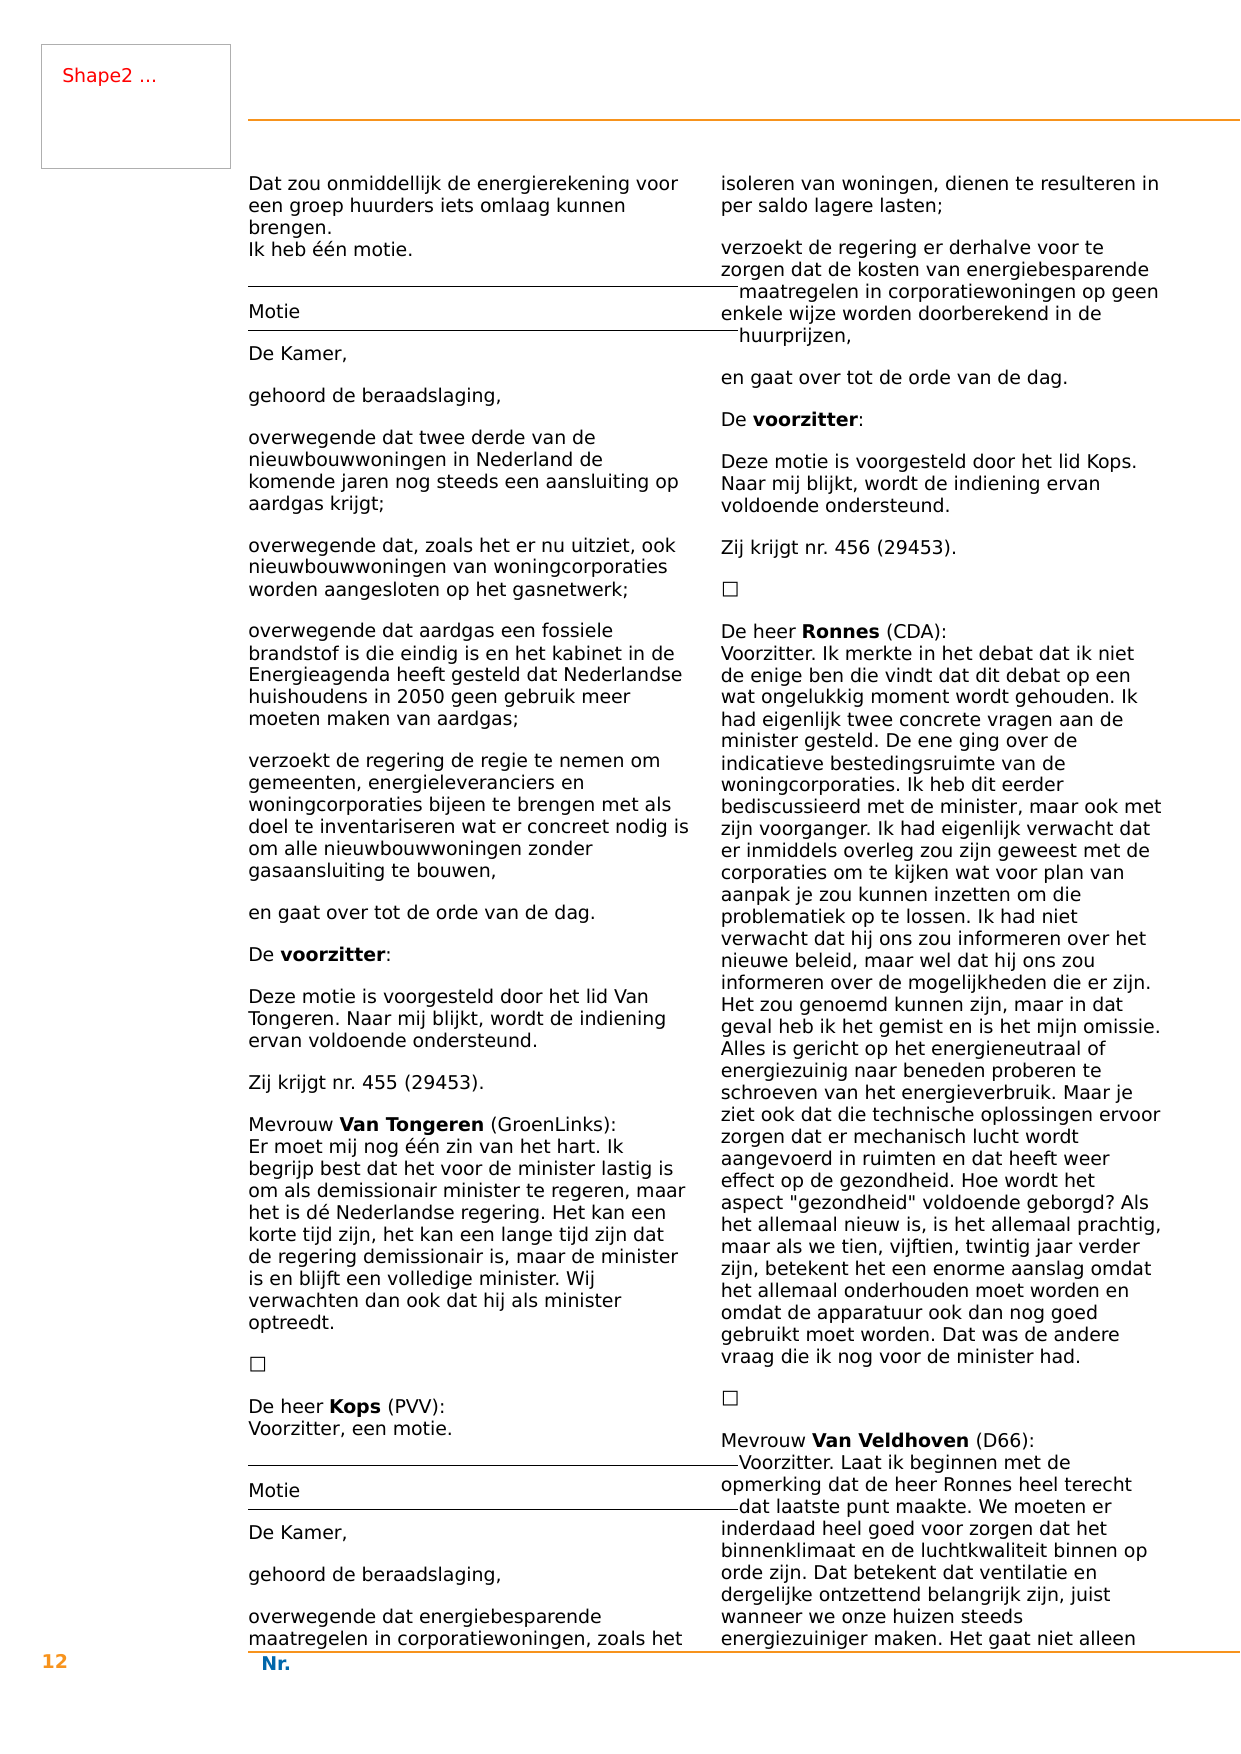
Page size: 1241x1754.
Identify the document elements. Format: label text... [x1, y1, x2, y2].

text Voorzitter. Ik merkte in het debat dat ik niet de enige ben die vindt dat dit debat op een wat ongelukkig moment wordt gehouden. Ik had eigenlijk twee concrete vragen aan de minister gesteld. De ene ging over de indicatieve bestedingsruimte van de woningcorporaties. Ik heb dit eerder bediscussieerd met de minister, maar ook met zijn voorganger. Ik had eigenlijk verwacht dat er inmiddels overleg zou zijn geweest met de corporaties om te kijken wat voor plan van aanpak je zou kunnen inzetten om die problematiek op te lossen. Ik had niet verwacht dat hij ons zou informeren over het nieuwe beleid, maar wel dat hij ons zou informeren over de mogelijkheden die er zijn. [721, 642, 1163, 994]
text ⬜ [721, 578, 1163, 601]
text gehoord de beraadslaging, [248, 1564, 691, 1586]
text De voorzitter: [248, 944, 691, 966]
text Deze motie is voorgesteld door het lid Kops. Naar mij blijkt, wordt de indiening ervan voldoende ondersteund. [721, 451, 1163, 517]
text en gaat over tot de orde van de dag. [721, 367, 1163, 389]
text overwegende dat, zoals het er nu uitziet, ook nieuwbouwwoningen van woningcorporaties worden aangesloten op het gasnetwerk; [248, 534, 691, 600]
text De heer Ronnes (CDA): [721, 621, 1163, 642]
text De Kamer, [248, 1522, 691, 1544]
text ⬜ [248, 1354, 691, 1376]
text Ik heb één motie. [248, 239, 691, 261]
text Motie [248, 1480, 691, 1502]
text Zij krijgt nr. 456 (29453). [721, 537, 1163, 558]
text isoleren van woningen, dienen te resulteren in per saldo lagere lasten; [721, 173, 1163, 217]
text ⬜ [721, 1388, 1163, 1410]
text De voorzitter: [721, 409, 1163, 431]
text Er moet mij nog één zin van het hart. Ik begrijp best dat het voor de minister lastig is om als demissionair minister te regeren, maar het is dé Nederlandse regering. Het kan een korte tijd zijn, het kan een lange tijd zijn dat de regering demissionair is, maar de minister is en blijft een volledige minister. Wij verwachten dan ook dat hij als minister optreedt. [248, 1136, 691, 1334]
text Dat zou onmiddellijk de energierekening voor een groep huurders iets omlaag kunnen brengen. [248, 173, 691, 239]
text De heer Kops (PVV): [248, 1396, 691, 1418]
text De Kamer, [248, 343, 691, 364]
text Mevrouw Van Veldhoven (D66): [721, 1430, 1163, 1452]
text Mevrouw Van Tongeren (GroenLinks): [248, 1114, 691, 1136]
text Voorzitter. Laat ik beginnen met de opmerking dat de heer Ronnes heel terecht dat laatste punt maakte. We moeten er inderdaad heel goed voor zorgen dat het binnenklimaat en de luchtkwaliteit binnen op orde zijn. Dat betekent dat ventilatie en dergelijke ontzettend belangrijk zijn, juist wanneer we onze huizen steeds energiezuiniger maken. Het gaat niet alleen [721, 1452, 1163, 1649]
text Voorzitter, een motie. [248, 1418, 691, 1440]
text overwegende dat aardgas een fossiele brandstof is die eindig is en het kabinet in de Energieagenda heeft gesteld dat Nederlandse huishoudens in 2050 geen gebruik meer moeten maken van aardgas; [248, 620, 691, 730]
text en gaat over tot de orde van de dag. [248, 902, 691, 924]
text verzoekt de regering er derhalve voor te zorgen dat de kosten van energiebesparende maatregelen in corporatiewoningen op geen enkele wijze worden doorberekend in de huurprijzen, [721, 237, 1163, 347]
text overwegende dat twee derde van de nieuwbouwwoningen in Nederland de komende jaren nog steeds een aansluiting op aardgas krijgt; [248, 427, 691, 514]
text Deze motie is voorgesteld door het lid Van Tongeren. Naar mij blijkt, wordt de indiening ervan voldoende ondersteund. [248, 986, 691, 1052]
text overwegende dat energiebesparende maatregelen in corporatiewoningen, zoals het [248, 1606, 691, 1649]
text gehoord de beraadslaging, [248, 384, 691, 407]
text Zij krijgt nr. 455 (29453). [248, 1072, 691, 1094]
text Motie [248, 301, 691, 323]
text Het zou genoemd kunnen zijn, maar in dat geval heb ik het gemist en is het mijn omissie. Alles is gericht op het energieneutraal of energiezuinig naar beneden proberen te schroeven van het energieverbruik. Maar je ziet ook dat die technische oplossingen ervoor zorgen dat er mechanisch lucht wordt aangevoerd in ruimten en dat heeft weer effect op de gezondheid. Hoe wordt het aspect "gezondheid" voldoende geborgd? Als het allemaal nieuw is, is het allemaal prachtig, maar als we tien, vijftien, twintig jaar verder zijn, betekent het een enorme aanslag omdat het allemaal onderhouden moet worden en omdat de apparatuur ook dan nog goed gebruikt moet worden. Dat was de andere vraag die ik nog voor de minister had. [721, 994, 1163, 1368]
text verzoekt de regering de regie te nemen om gemeenten, energieleveranciers en woningcorporaties bijeen te brengen met als doel te inventariseren wat er concreet nodig is om alle nieuwbouwwoningen zonder gasaansluiting te bouwen, [248, 750, 691, 882]
